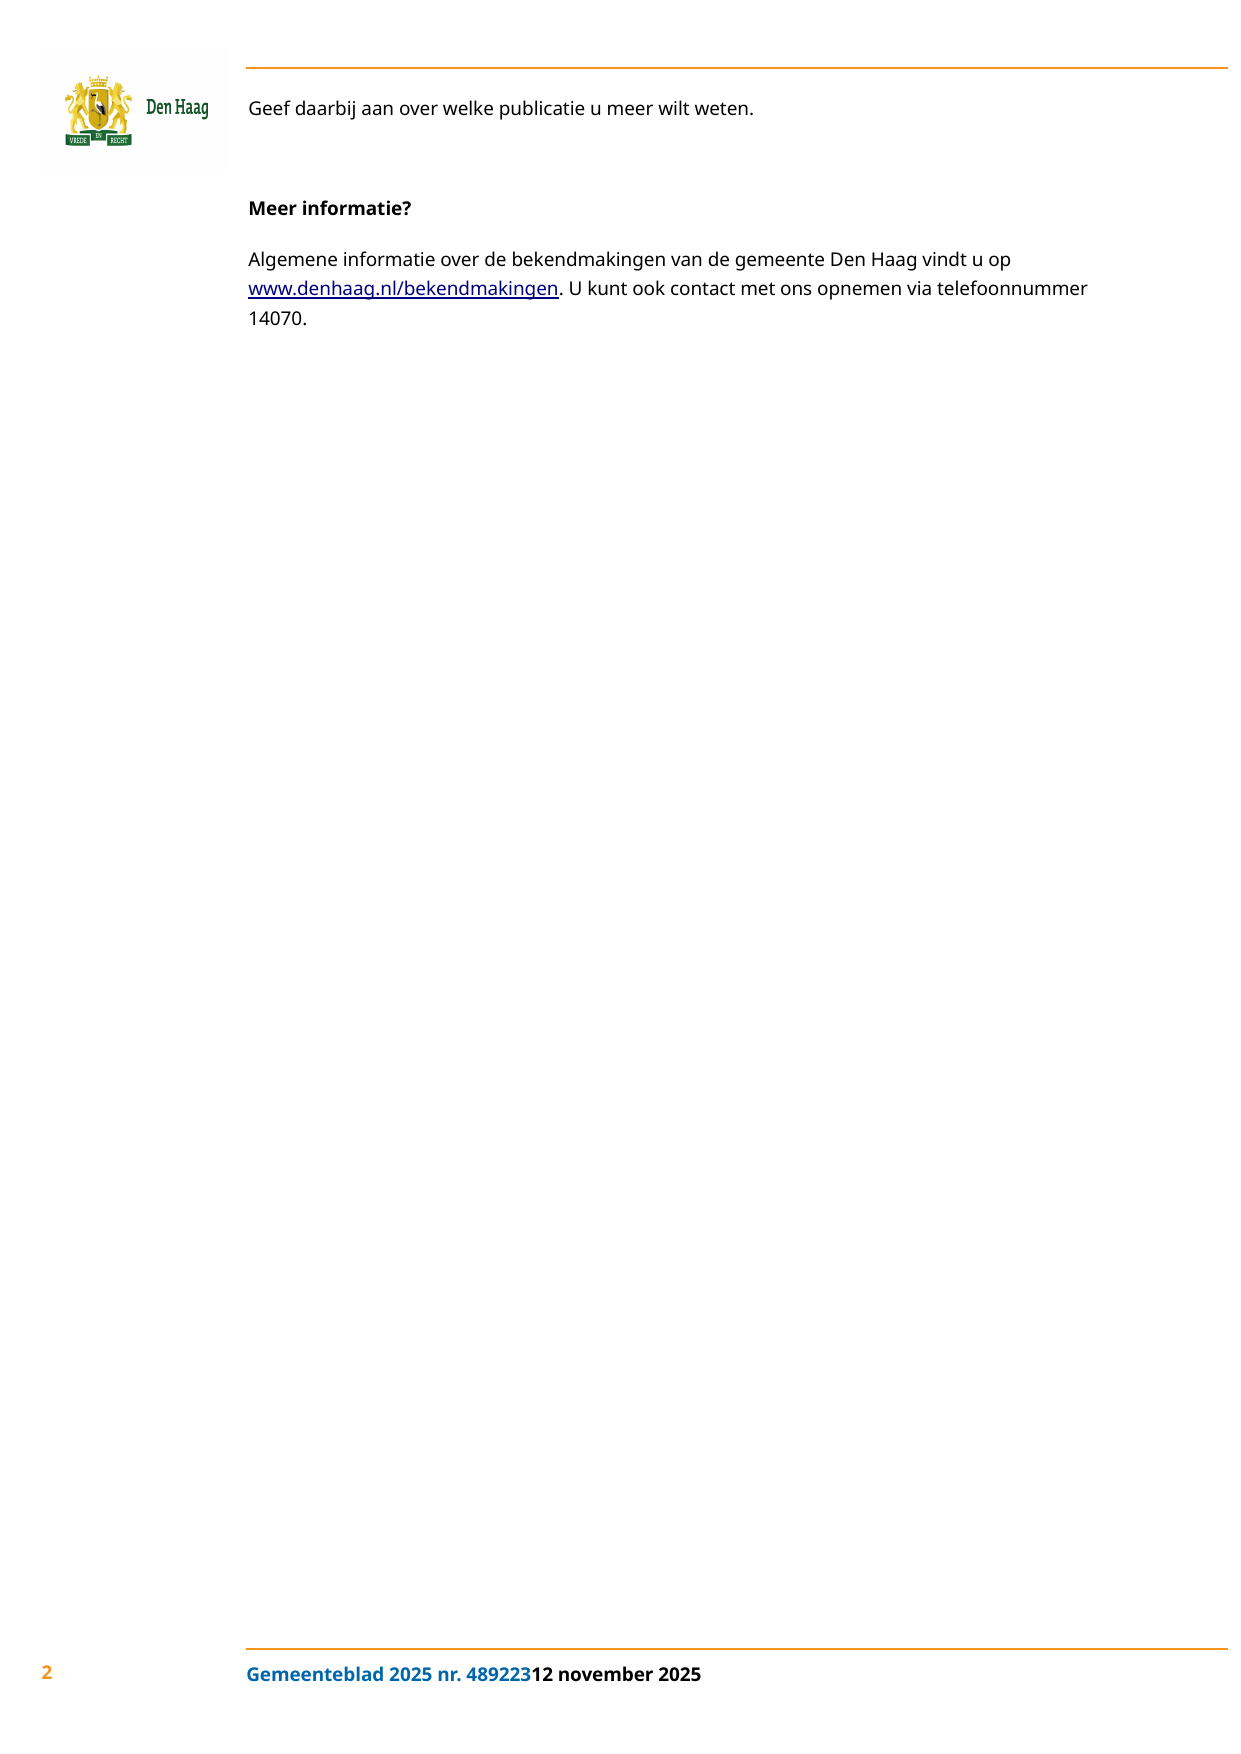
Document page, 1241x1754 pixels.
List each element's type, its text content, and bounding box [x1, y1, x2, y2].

text Meer informatie? [248, 196, 1152, 221]
picture [41, 47, 231, 172]
text Algemene informatie over de bekendmakingen van de gemeente Den Haag vindt u op www.denhaag.nl/bekendmakingen. U kunt ook contact met ons opnemen via telefoonnummer 14070. [248, 246, 1152, 331]
text Geef daarbij aan over welke publicatie u meer wilt weten. [248, 95, 1152, 121]
